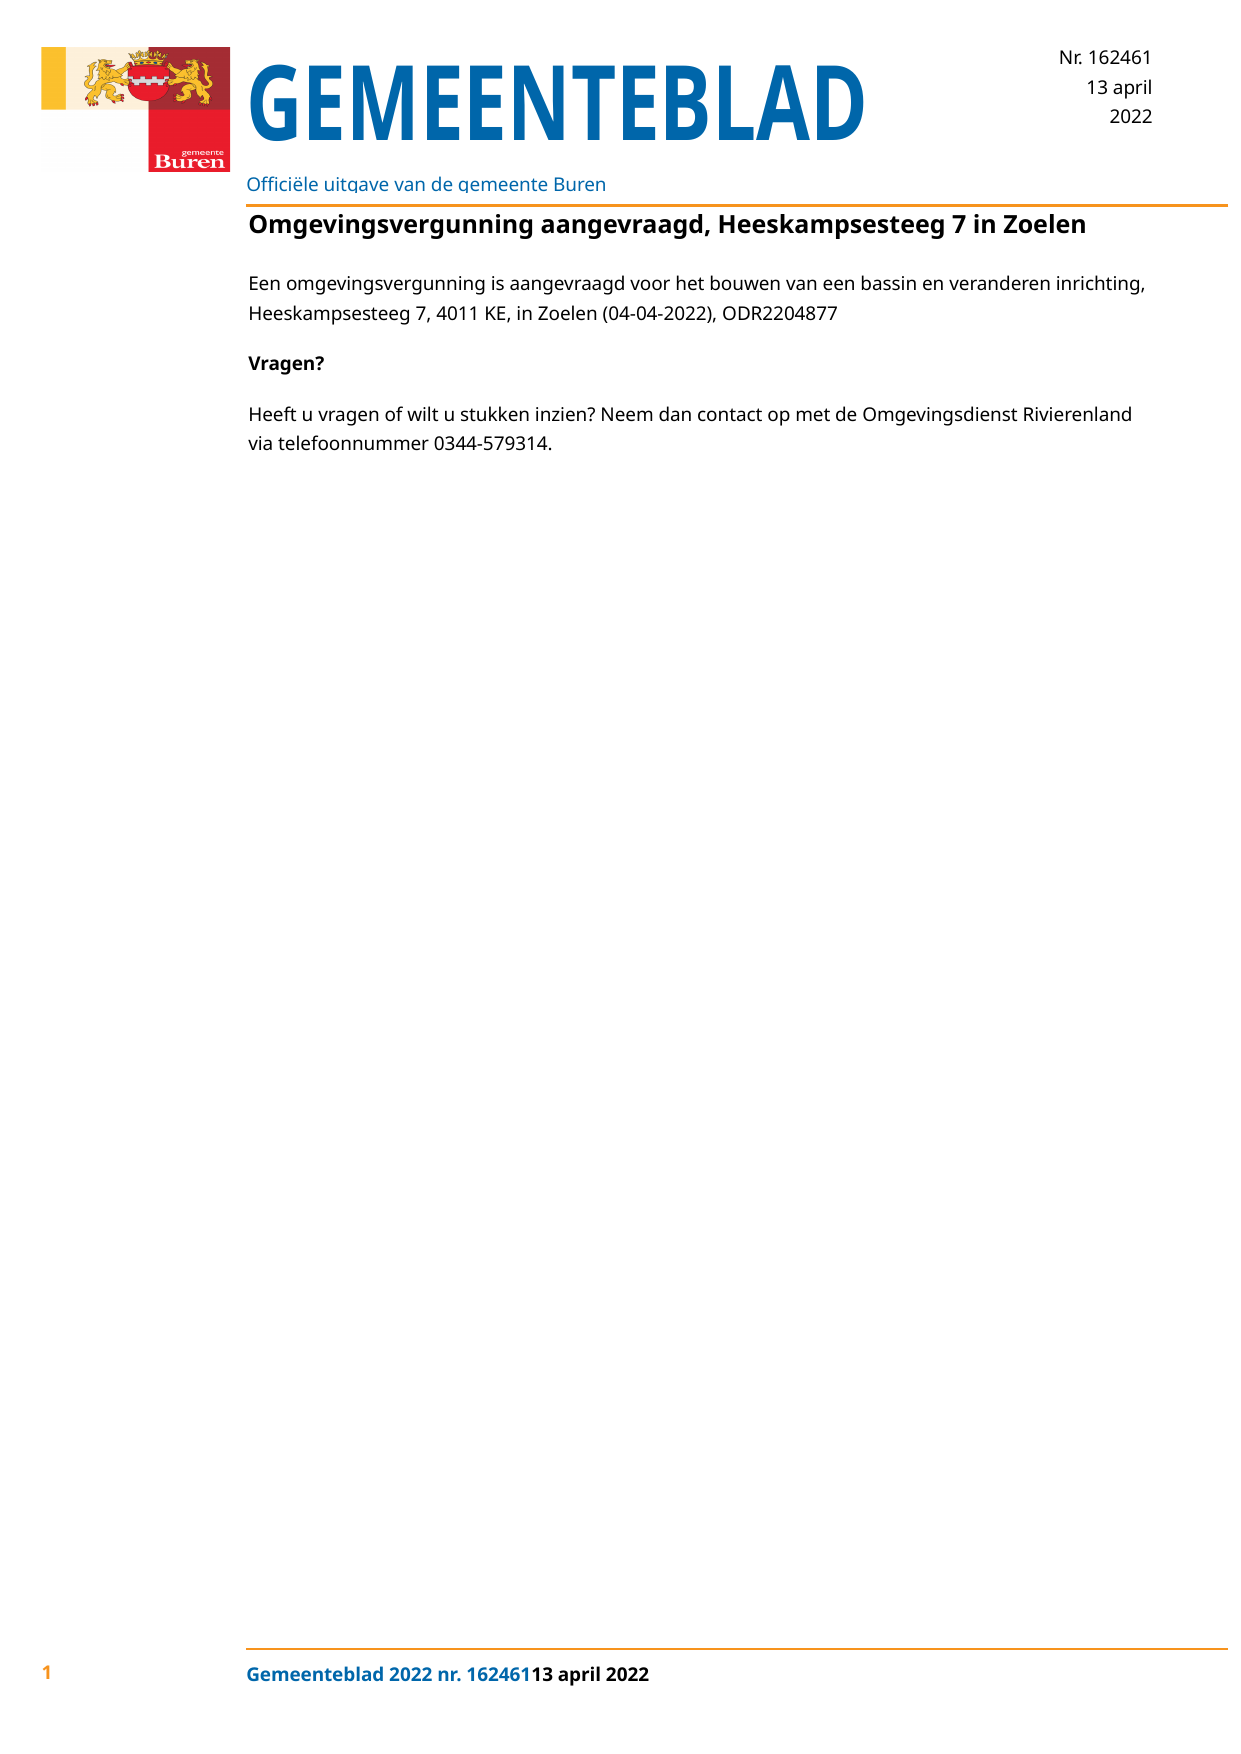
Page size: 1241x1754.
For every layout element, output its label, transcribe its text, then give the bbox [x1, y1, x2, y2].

text Omgevingsvergunning aangevraagd, Heeskampsesteeg 7 in Zoelen [248, 207, 1152, 241]
text Vragen? [248, 350, 1152, 376]
text Een omgevingsvergunning is aangevraagd voor het bouwen van een bassin en veranderen inrichting, Heeskampsesteeg 7, 4011 KE, in Zoelen (04-04-2022), ODR2204877 [248, 270, 1152, 326]
text Heeft u vragen of wilt u stukken inzien? Neem dan contact op met de Omgevingsdienst Rivierenland via telefoonnummer 0344-579314. [248, 401, 1152, 456]
picture [41, 47, 231, 172]
